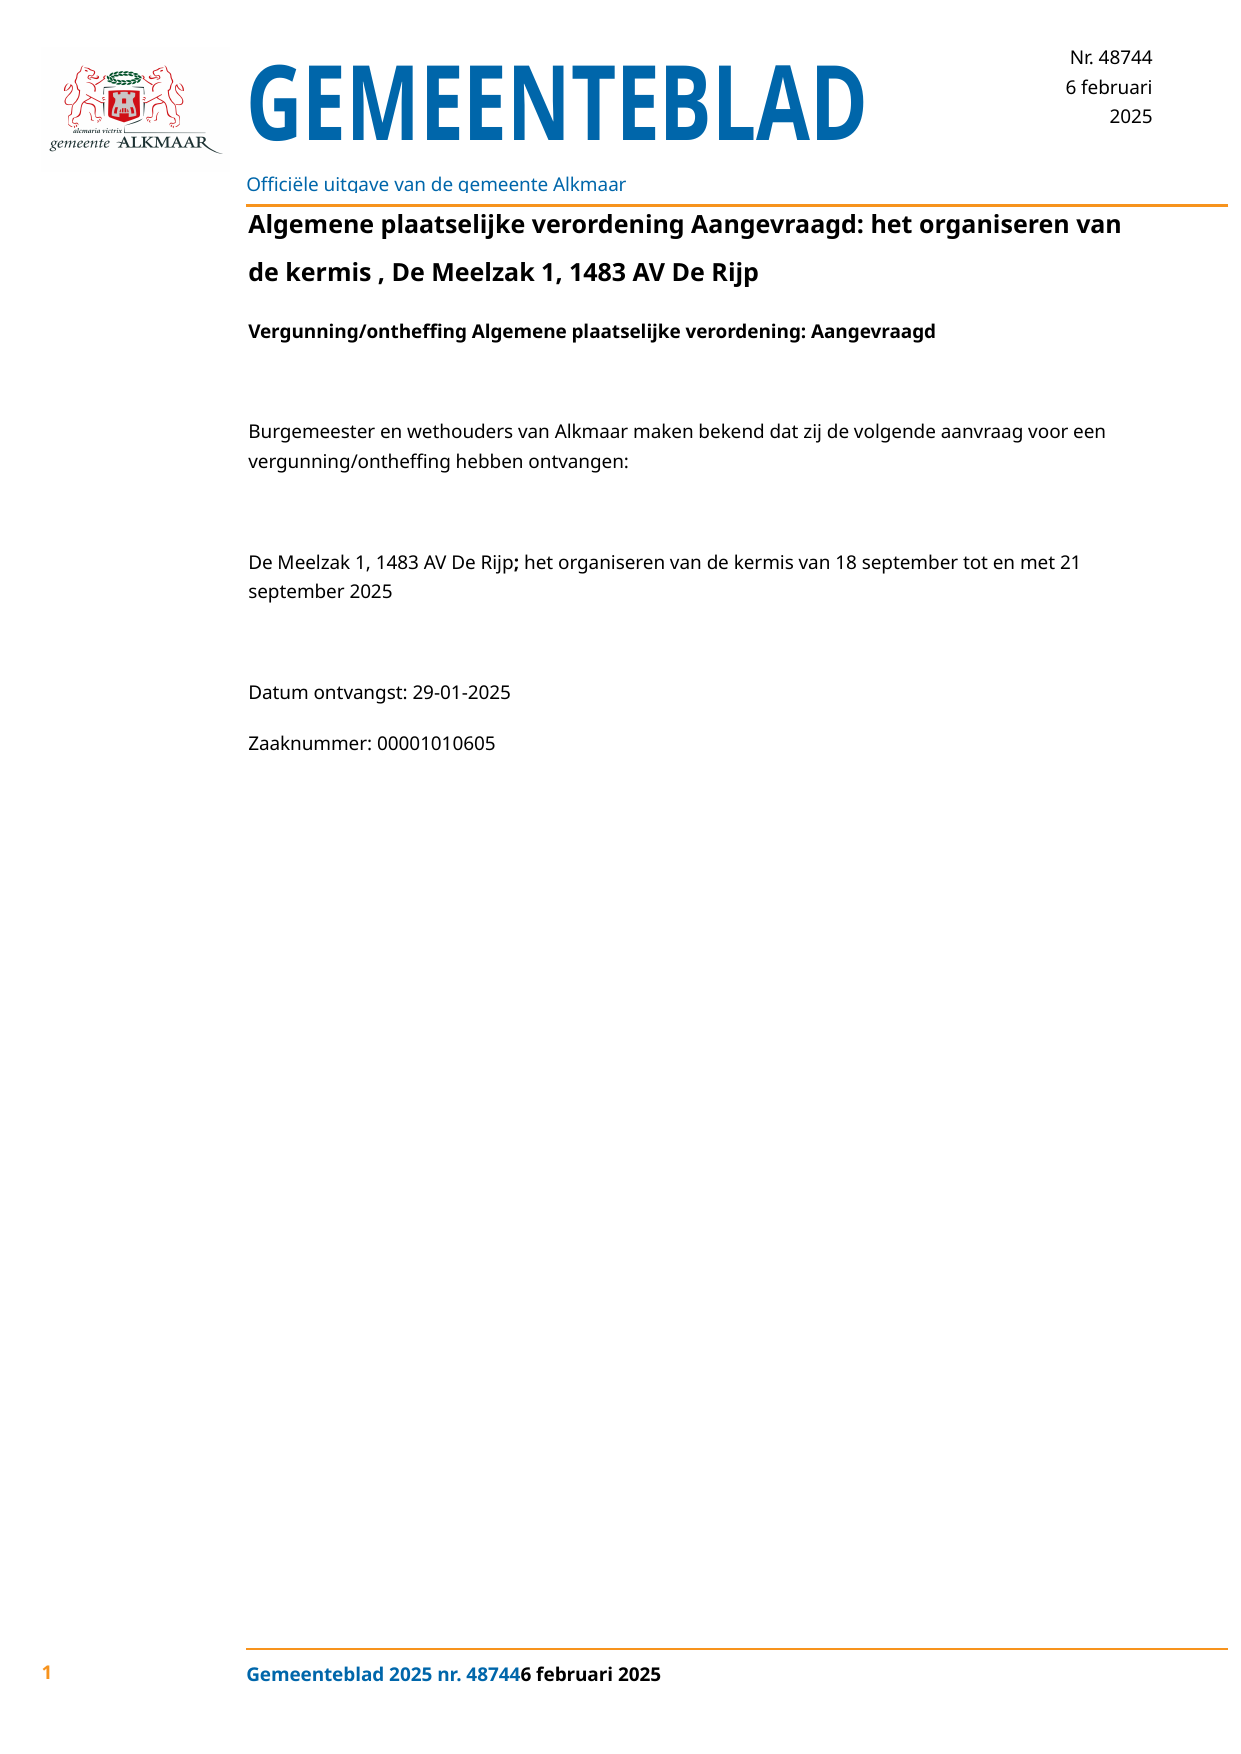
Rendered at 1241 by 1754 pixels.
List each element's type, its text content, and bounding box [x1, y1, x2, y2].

text Datum ontvangst: 29-01-2025 [248, 679, 1152, 705]
text Burgemeester en wethouders van Alkmaar maken bekend dat zij de volgende aanvraag voor een vergunning/ontheffing hebben ontvangen: [248, 419, 1152, 474]
text De Meelzak 1, 1483 AV De Rijp; het organiseren van de kermis van 18 september tot en met 21 september 2025 [248, 549, 1152, 604]
text Algemene plaatselijke verordening Aangevraagd: het organiseren van de kermis , De Meelzak 1, 1483 AV De Rijp [248, 207, 1152, 288]
text Zaaknummer: 00001010605 [248, 730, 1152, 756]
text Vergunning/ontheffing Algemene plaatselijke verordening: Aangevraagd [248, 318, 1152, 344]
picture [41, 47, 231, 172]
